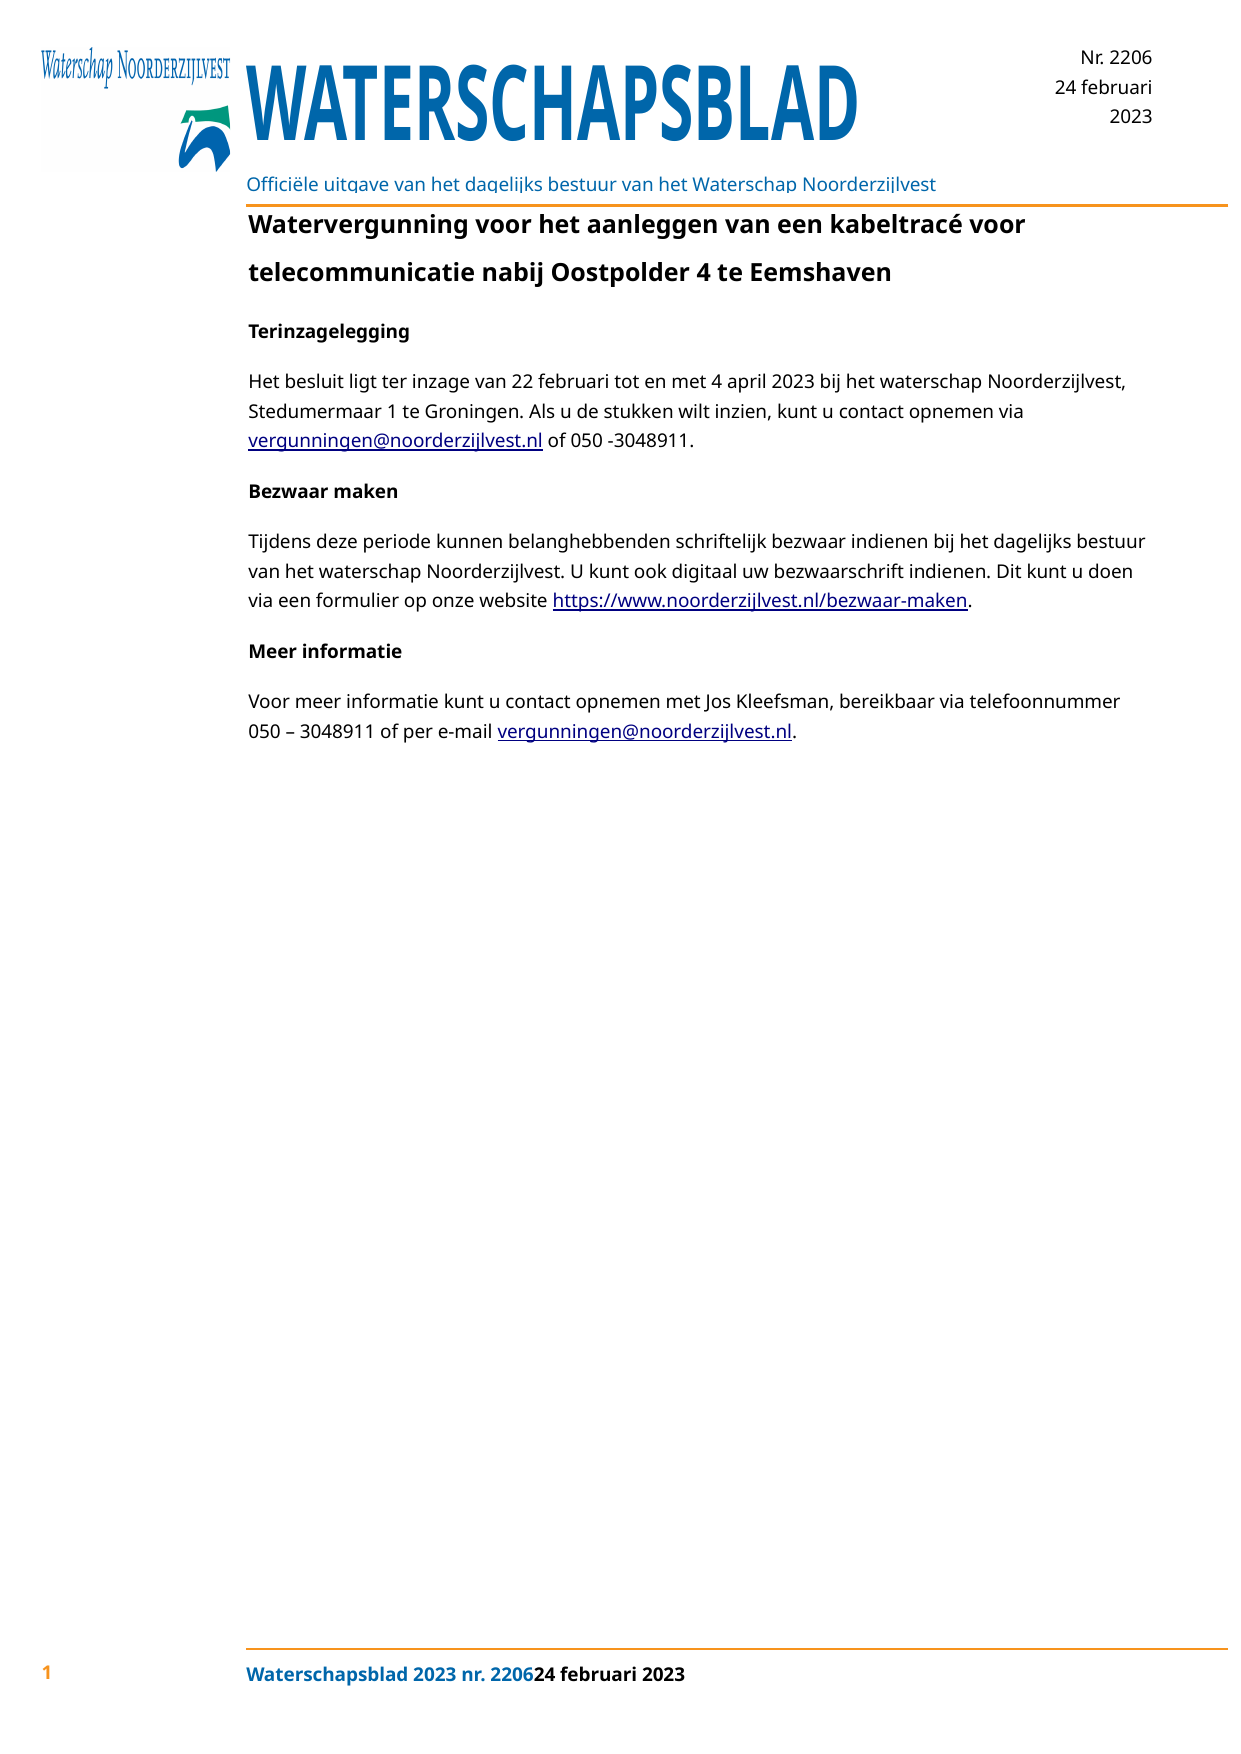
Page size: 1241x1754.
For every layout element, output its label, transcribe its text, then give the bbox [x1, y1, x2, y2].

text Het besluit ligt ter inzage van 22 februari tot en met 4 april 2023 bij het waterschap Noorderzijlvest, Stedumermaar 1 te Groningen. Als u de stukken wilt inzien, kunt u contact opnemen via vergunningen@noorderzijlvest.nl of 050 -3048911. [248, 368, 1152, 453]
picture [41, 47, 231, 172]
text Watervergunning voor het aanleggen van een kabeltracé voor telecommunicatie nabij Oostpolder 4 te Eemshaven [248, 207, 1152, 288]
text Voor meer informatie kunt u contact opnemen met Jos Kleefsman, bereikbaar via telefoonnummer 050 – 3048911 of per e-mail vergunningen@noorderzijlvest.nl. [248, 688, 1152, 744]
text Meer informatie [248, 638, 1152, 664]
text Tijdens deze periode kunnen belanghebbenden schriftelijk bezwaar indienen bij het dagelijks bestuur van het waterschap Noorderzijlvest. U kunt ook digitaal uw bezwaarschrift indienen. Dit kunt u doen via een formulier op onze website https://www.noorderzijlvest.nl/bezwaar-maken. [248, 528, 1152, 613]
text Terinzagelegging [248, 318, 1152, 344]
text Bezwaar maken [248, 478, 1152, 504]
